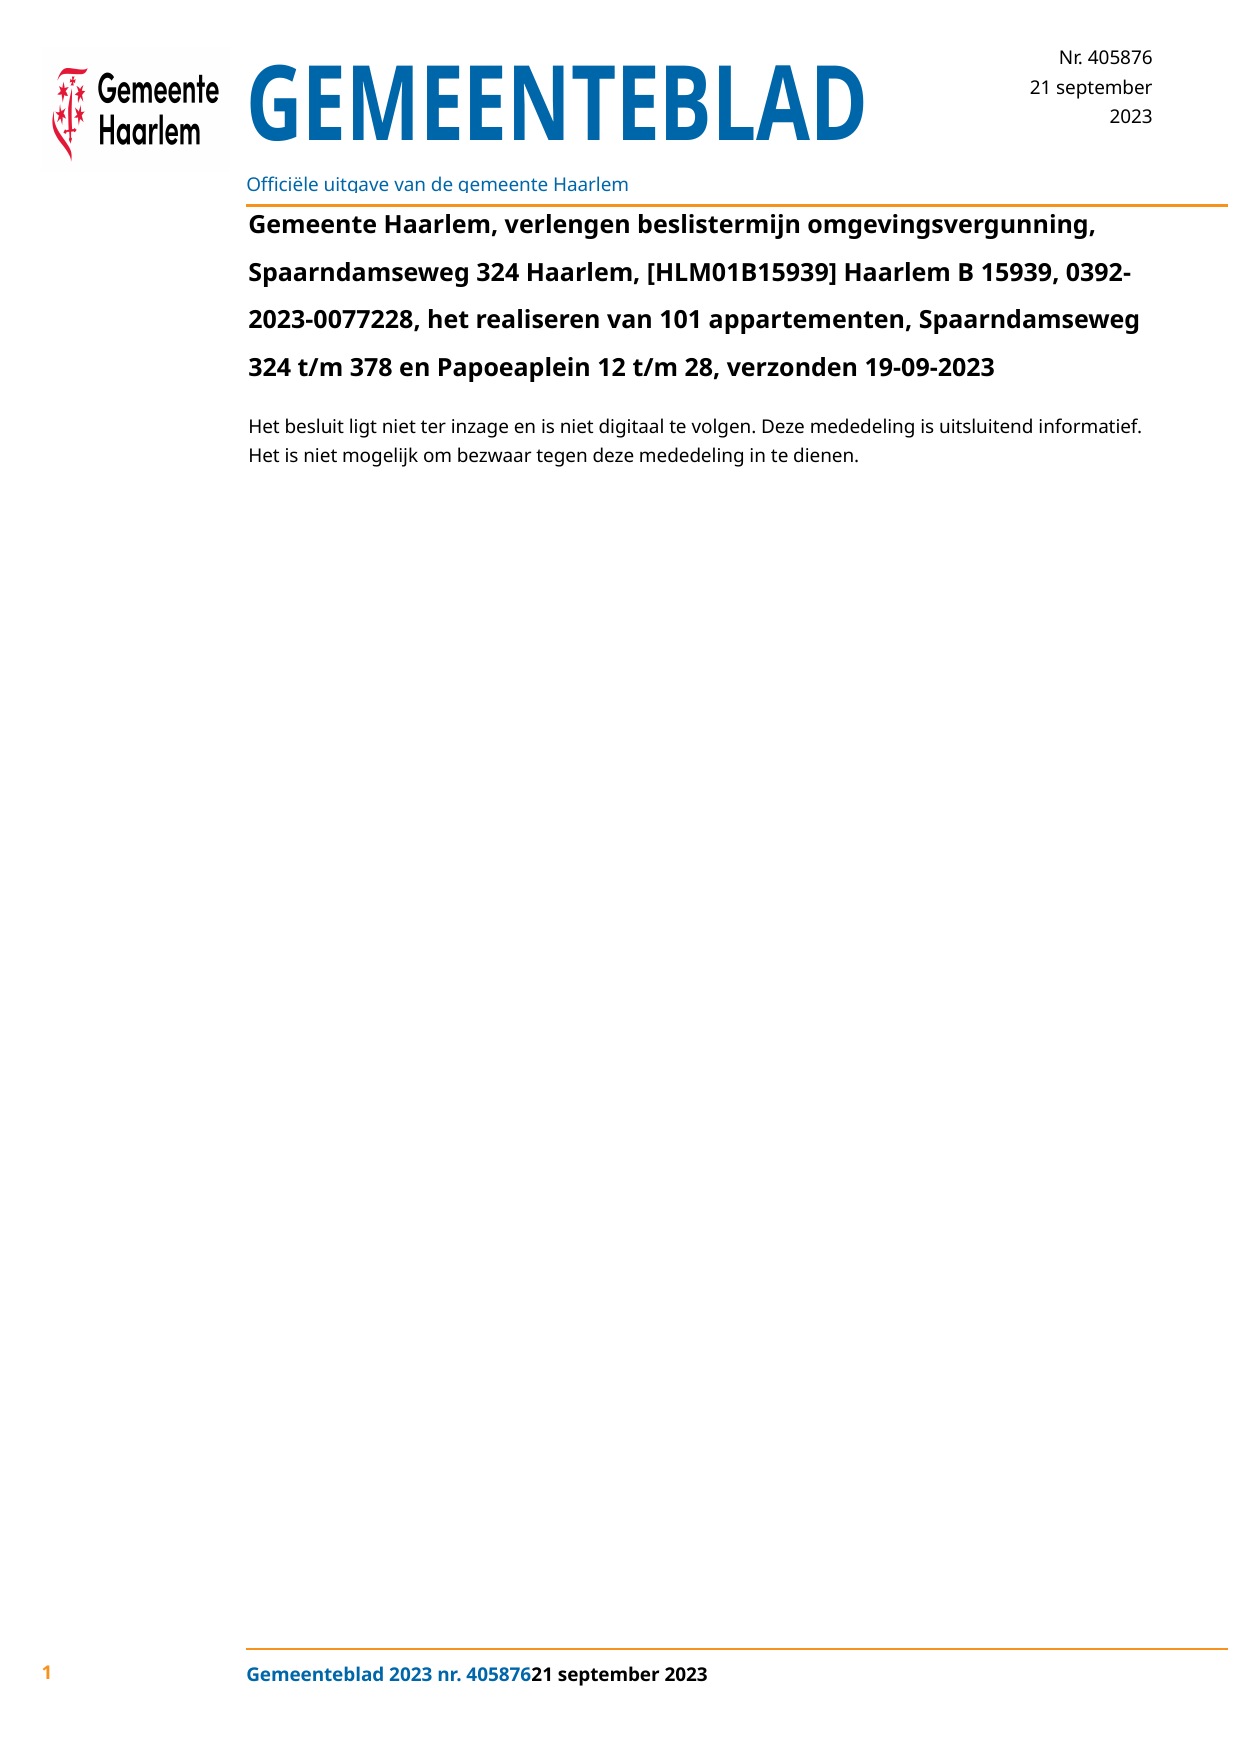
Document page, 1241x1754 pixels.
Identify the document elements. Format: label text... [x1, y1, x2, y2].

text Het besluit ligt niet ter inzage en is niet digitaal te volgen. Deze mededeling is uitsluitend informatief. Het is niet mogelijk om bezwaar tegen deze mededeling in te dienen. [248, 413, 1152, 468]
text Gemeente Haarlem, verlengen beslistermijn omgevingsvergunning, Spaarndamseweg 324 Haarlem, [HLM01B15939] Haarlem B 15939, 0392-2023-0077228, het realiseren van 101 appartementen, Spaarndamseweg 324 t/m 378 en Papoeaplein 12 t/m 28, verzonden 19-09-2023 [248, 207, 1152, 384]
picture [41, 47, 231, 172]
